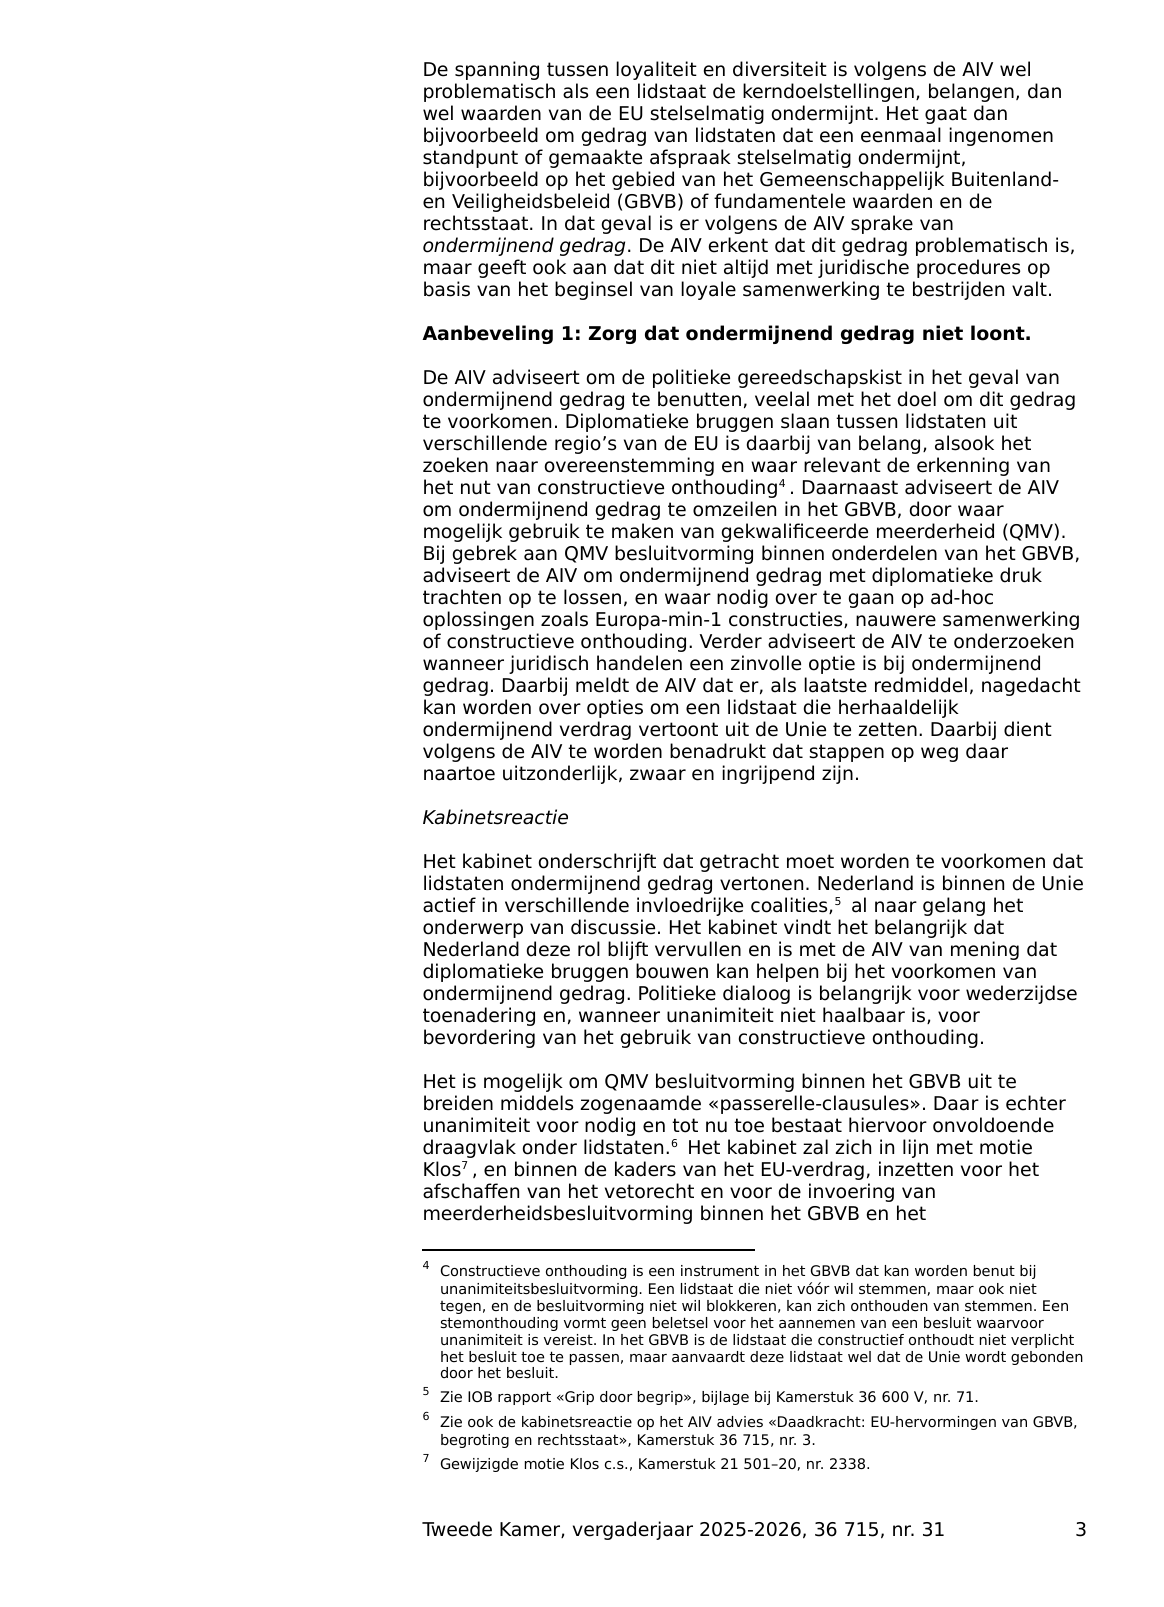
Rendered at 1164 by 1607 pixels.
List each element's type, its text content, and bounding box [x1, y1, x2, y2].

text Zie ook de kabinetsreactie op het AIV advies «Daadkracht: EU-hervormingen van GBVB, begroting en rechtsstaat», Kamerstuk 36 715, nr. 3. [422, 1410, 1087, 1449]
text Het kabinet onderschrijft dat getracht moet worden te voorkomen dat lidstaten ondermijnend gedrag vertonen. Nederland is binnen de Unie actief in verschillende invloedrijke coalities, al naar gelang het onderwerp van discussie. Het kabinet vindt het belangrijk dat Nederland deze rol blijft vervullen en is met de AIV van mening dat diplomatieke bruggen bouwen kan helpen bij het voorkomen van ondermijnend gedrag. Politieke dialoog is belangrijk voor wederzijdse toenadering en, wanneer unanimiteit niet haalbaar is, voor bevordering van het gebruik van constructieve onthouding. [422, 851, 1087, 1049]
text Zie IOB rapport «Grip door begrip», bijlage bij Kamerstuk 36 600 V, nr. 71. [422, 1385, 1087, 1407]
text Het is mogelijk om QMV besluitvorming binnen het GBVB uit te breiden middels zogenaamde «passerelle-clausules». Daar is echter unanimiteit voor nodig en tot nu toe bestaat hiervoor onvoldoende draagvlak onder lidstaten. Het kabinet zal zich in lijn met motie Klos, en binnen de kaders van het EU-verdrag, inzetten voor het afschaffen van het vetorecht en voor de invoering van meerderheidsbesluitvorming binnen het GBVB en het [422, 1071, 1087, 1225]
text Constructieve onthouding is een instrument in het GBVB dat kan worden benut bij unanimiteitsbesluitvorming. Een lidstaat die niet vóór wil stemmen, maar ook niet tegen, en de besluitvorming niet wil blokkeren, kan zich onthouden van stemmen. Een stemonthouding vormt geen beletsel voor het aannemen van een besluit waarvoor unanimiteit is vereist. In het GBVB is de lidstaat die constructief onthoudt niet verplicht het besluit toe te passen, maar aanvaardt deze lidstaat wel dat de Unie wordt gebonden door het besluit. [422, 1259, 1087, 1382]
text Gewijzigde motie Klos c.s., Kamerstuk 21 501–20, nr. 2338. [422, 1452, 1087, 1474]
text De AIV adviseert om de politieke gereedschapskist in het geval van ondermijnend gedrag te benutten, veelal met het doel om dit gedrag te voorkomen. Diplomatieke bruggen slaan tussen lidstaten uit verschillende regio’s van de EU is daarbij van belang, alsook het zoeken naar overeenstemming en waar relevant de erkenning van het nut van constructieve onthouding. Daarnaast adviseert de AIV om ondermijnend gedrag te omzeilen in het GBVB, door waar mogelijk gebruik te maken van gekwalificeerde meerderheid (QMV). Bij gebrek aan QMV besluitvorming binnen onderdelen van het GBVB, adviseert de AIV om ondermijnend gedrag met diplomatieke druk trachten op te lossen, en waar nodig over te gaan op ad-hoc oplossingen zoals Europa-min-1 constructies, nauwere samenwerking of constructieve onthouding. Verder adviseert de AIV te onderzoeken wanneer juridisch handelen een zinvolle optie is bij ondermijnend gedrag. Daarbij meldt de AIV dat er, als laatste redmiddel, nagedacht kan worden over opties om een lidstaat die herhaaldelijk ondermijnend verdrag vertoont uit de Unie te zetten. Daarbij dient volgens de AIV te worden benadrukt dat stappen op weg daar naartoe uitzonderlijk, zwaar en ingrijpend zijn. [422, 367, 1087, 785]
subtitle Kabinetsreactie [422, 807, 1087, 829]
subtitle Aanbeveling 1: Zorg dat ondermijnend gedrag niet loont. [422, 323, 1087, 345]
text De spanning tussen loyaliteit en diversiteit is volgens de AIV wel problematisch als een lidstaat de kerndoelstellingen, belangen, dan wel waarden van de EU stelselmatig ondermijnt. Het gaat dan bijvoorbeeld om gedrag van lidstaten dat een eenmaal ingenomen standpunt of gemaakte afspraak stelselmatig ondermijnt, bijvoorbeeld op het gebied van het Gemeenschappelijk Buitenland- en Veiligheidsbeleid (GBVB) of fundamentele waarden en de rechtsstaat. In dat geval is er volgens de AIV sprake van ondermijnend gedrag. De AIV erkent dat dit gedrag problematisch is, maar geeft ook aan dat dit niet altijd met juridische procedures op basis van het beginsel van loyale samenwerking te bestrijden valt. [422, 59, 1087, 301]
